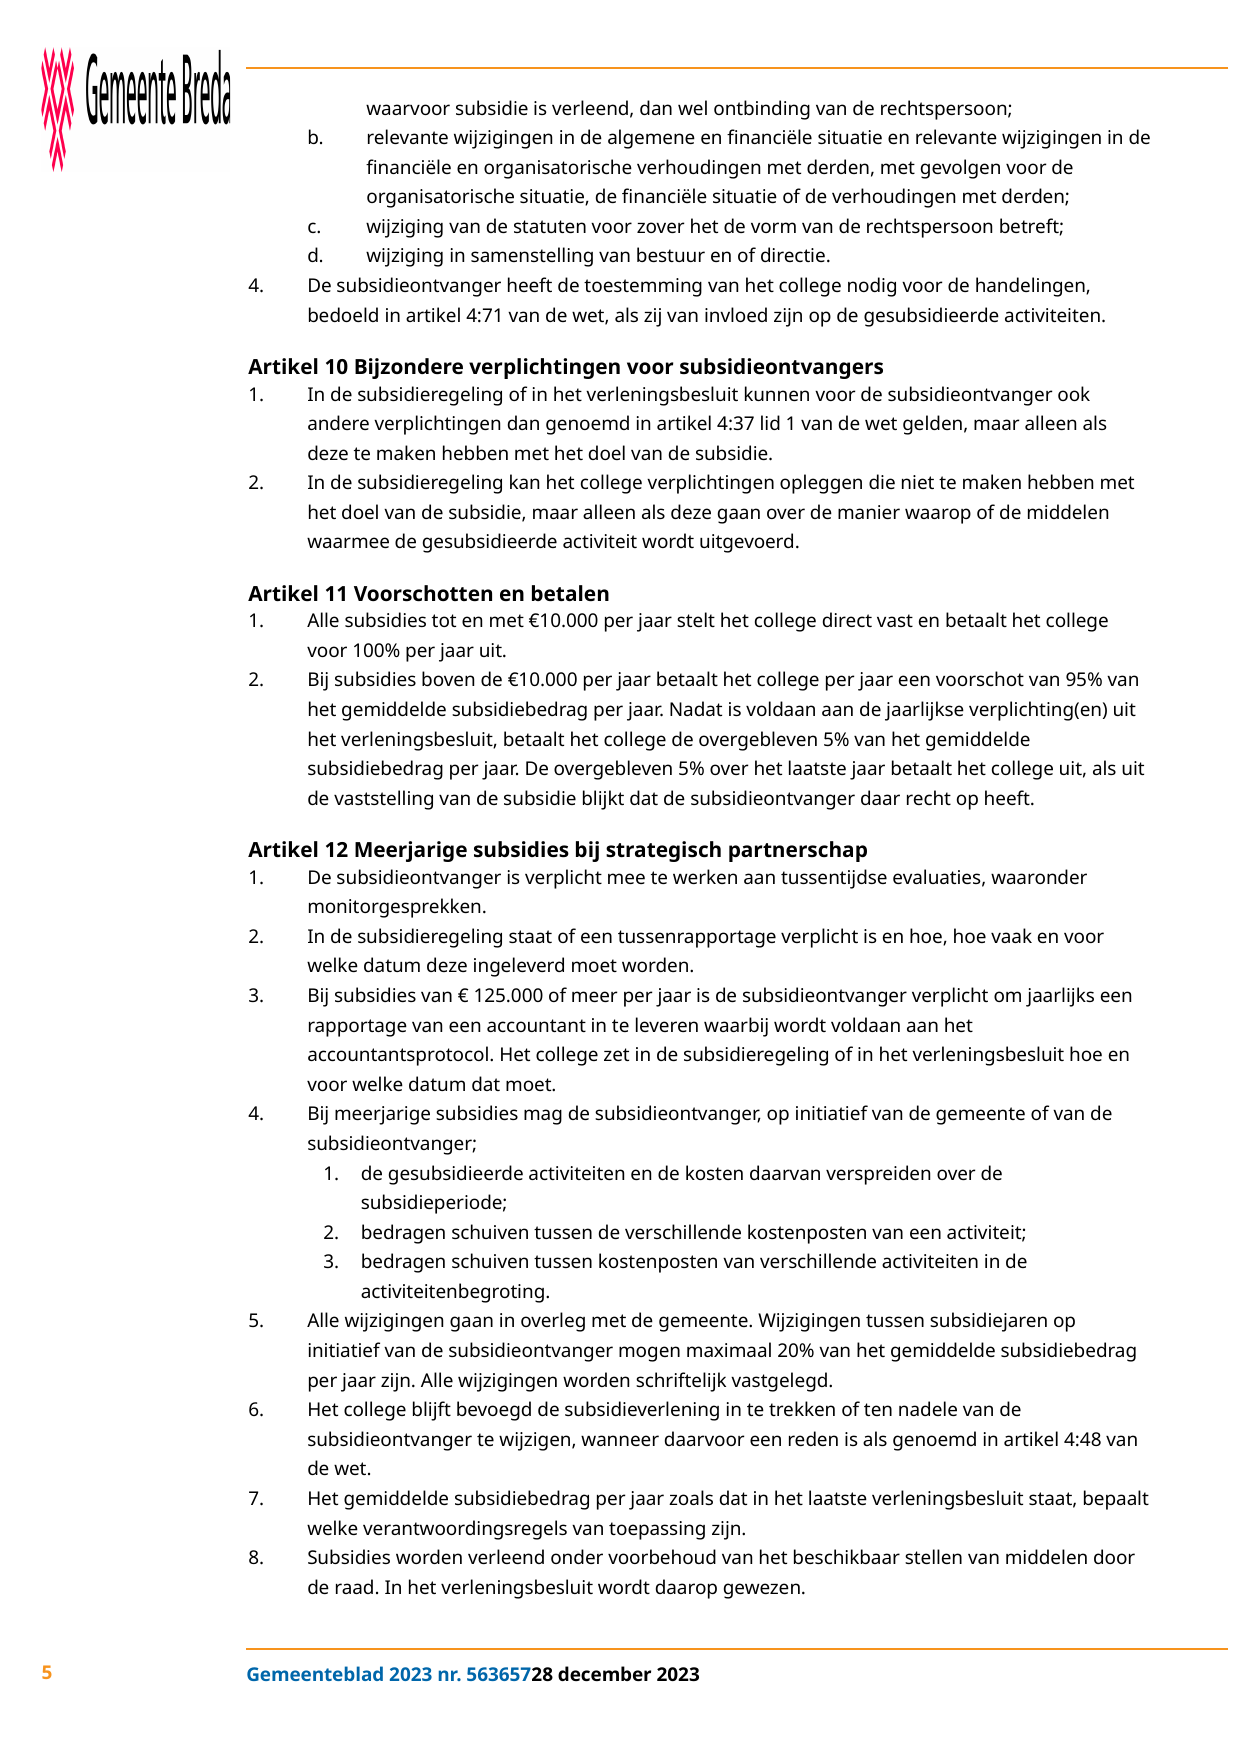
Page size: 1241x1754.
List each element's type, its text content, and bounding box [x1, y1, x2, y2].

list wijziging in samenstelling van bestuur en of directie. [307, 243, 1152, 268]
list Bij meerjarige subsidies mag de subsidieontvanger, op initiatief van de gemeente of van de subsidieontvanger; [248, 1101, 1152, 1156]
list wijziging van de statuten voor zover het de vorm van de rechtspersoon betreft; [307, 213, 1152, 239]
text Artikel 10 Bijzondere verplichtingen voor subsidieontvangers [248, 352, 1152, 381]
list In de subsidieregeling of in het verleningsbesluit kunnen voor de subsidieontvanger ook andere verplichtingen dan genoemd in artikel 4:37 lid 1 van de wet gelden, maar alleen als deze te maken hebben met het doel van de subsidie. [248, 381, 1152, 466]
list In de subsidieregeling kan het college verplichtingen opleggen die niet te maken hebben met het doel van de subsidie, maar alleen als deze gaan over de manier waarop of de middelen waarmee de gesubsidieerde activiteit wordt uitgevoerd. [248, 469, 1152, 554]
list relevante wijzigingen in de algemene en financiële situatie en relevante wijzigingen in de financiële en organisatorische verhoudingen met derden, met gevolgen voor de organisatorische situatie, de financiële situatie of de verhoudingen met derden; [307, 124, 1152, 209]
list Het college blijft bevoegd de subsidieverlening in te trekken of ten nadele van de subsidieontvanger te wijzigen, wanneer daarvoor een reden is als genoemd in artikel 4:48 van de wet. [248, 1396, 1152, 1481]
text Artikel 11 Voorschotten en betalen [248, 579, 1152, 607]
list Bij subsidies van € 125.000 of meer per jaar is de subsidieontvanger verplicht om jaarlijks een rapportage van een accountant in te leveren waarbij wordt voldaan aan het accountantsprotocol. Het college zet in de subsidieregeling of in het verleningsbesluit hoe en voor welke datum dat moet. [248, 982, 1152, 1097]
list Bij subsidies boven de €10.000 per jaar betaalt het college per jaar een voorschot van 95% van het gemiddelde subsidiebedrag per jaar. Nadat is voldaan aan de jaarlijkse verplichting(en) uit het verleningsbesluit, betaalt het college de overgebleven 5% van het gemiddelde subsidiebedrag per jaar. De overgebleven 5% over het laatste jaar betaalt het college uit, als uit de vaststelling van de subsidie blijkt dat de subsidieontvanger daar recht op heeft. [248, 667, 1152, 811]
list Alle wijzigingen gaan in overleg met de gemeente. Wijzigingen tussen subsidiejaren op initiatief van de subsidieontvanger mogen maximaal 20% van het gemiddelde subsidiebedrag per jaar zijn. Alle wijzigingen worden schriftelijk vastgelegd. [248, 1308, 1152, 1392]
list bedragen schuiven tussen kostenposten van verschillende activiteiten in de activiteitenbegroting. [323, 1248, 1152, 1304]
list waarvoor subsidie is verleend, dan wel ontbinding van de rechtspersoon; [307, 95, 1152, 121]
list Het gemiddelde subsidiebedrag per jaar zoals dat in het laatste verleningsbesluit staat, bepaalt welke verantwoordingsregels van toepassing zijn. [248, 1485, 1152, 1540]
list De subsidieontvanger is verplicht mee te werken aan tussentijdse evaluaties, waaronder monitorgesprekken. [248, 864, 1152, 919]
list De subsidieontvanger heeft de toestemming van het college nodig voor de handelingen, bedoeld in artikel 4:71 van de wet, als zij van invloed zijn op de gesubsidieerde activiteiten. [248, 272, 1152, 328]
list de gesubsidieerde activiteiten en de kosten daarvan verspreiden over de subsidieperiode; [323, 1160, 1152, 1215]
text Artikel 12 Meerjarige subsidies bij strategisch partnerschap [248, 835, 1152, 864]
list In de subsidieregeling staat of een tussenrapportage verplicht is en hoe, hoe vaak en voor welke datum deze ingeleverd moet worden. [248, 923, 1152, 978]
list Subsidies worden verleend onder voorbehoud van het beschikbaar stellen van middelen door de raad. In het verleningsbesluit wordt daarop gewezen. [248, 1544, 1152, 1599]
picture [41, 47, 231, 172]
list bedragen schuiven tussen de verschillende kostenposten van een activiteit; [323, 1219, 1152, 1244]
list Alle subsidies tot en met €10.000 per jaar stelt het college direct vast en betaalt het college voor 100% per jaar uit. [248, 607, 1152, 663]
